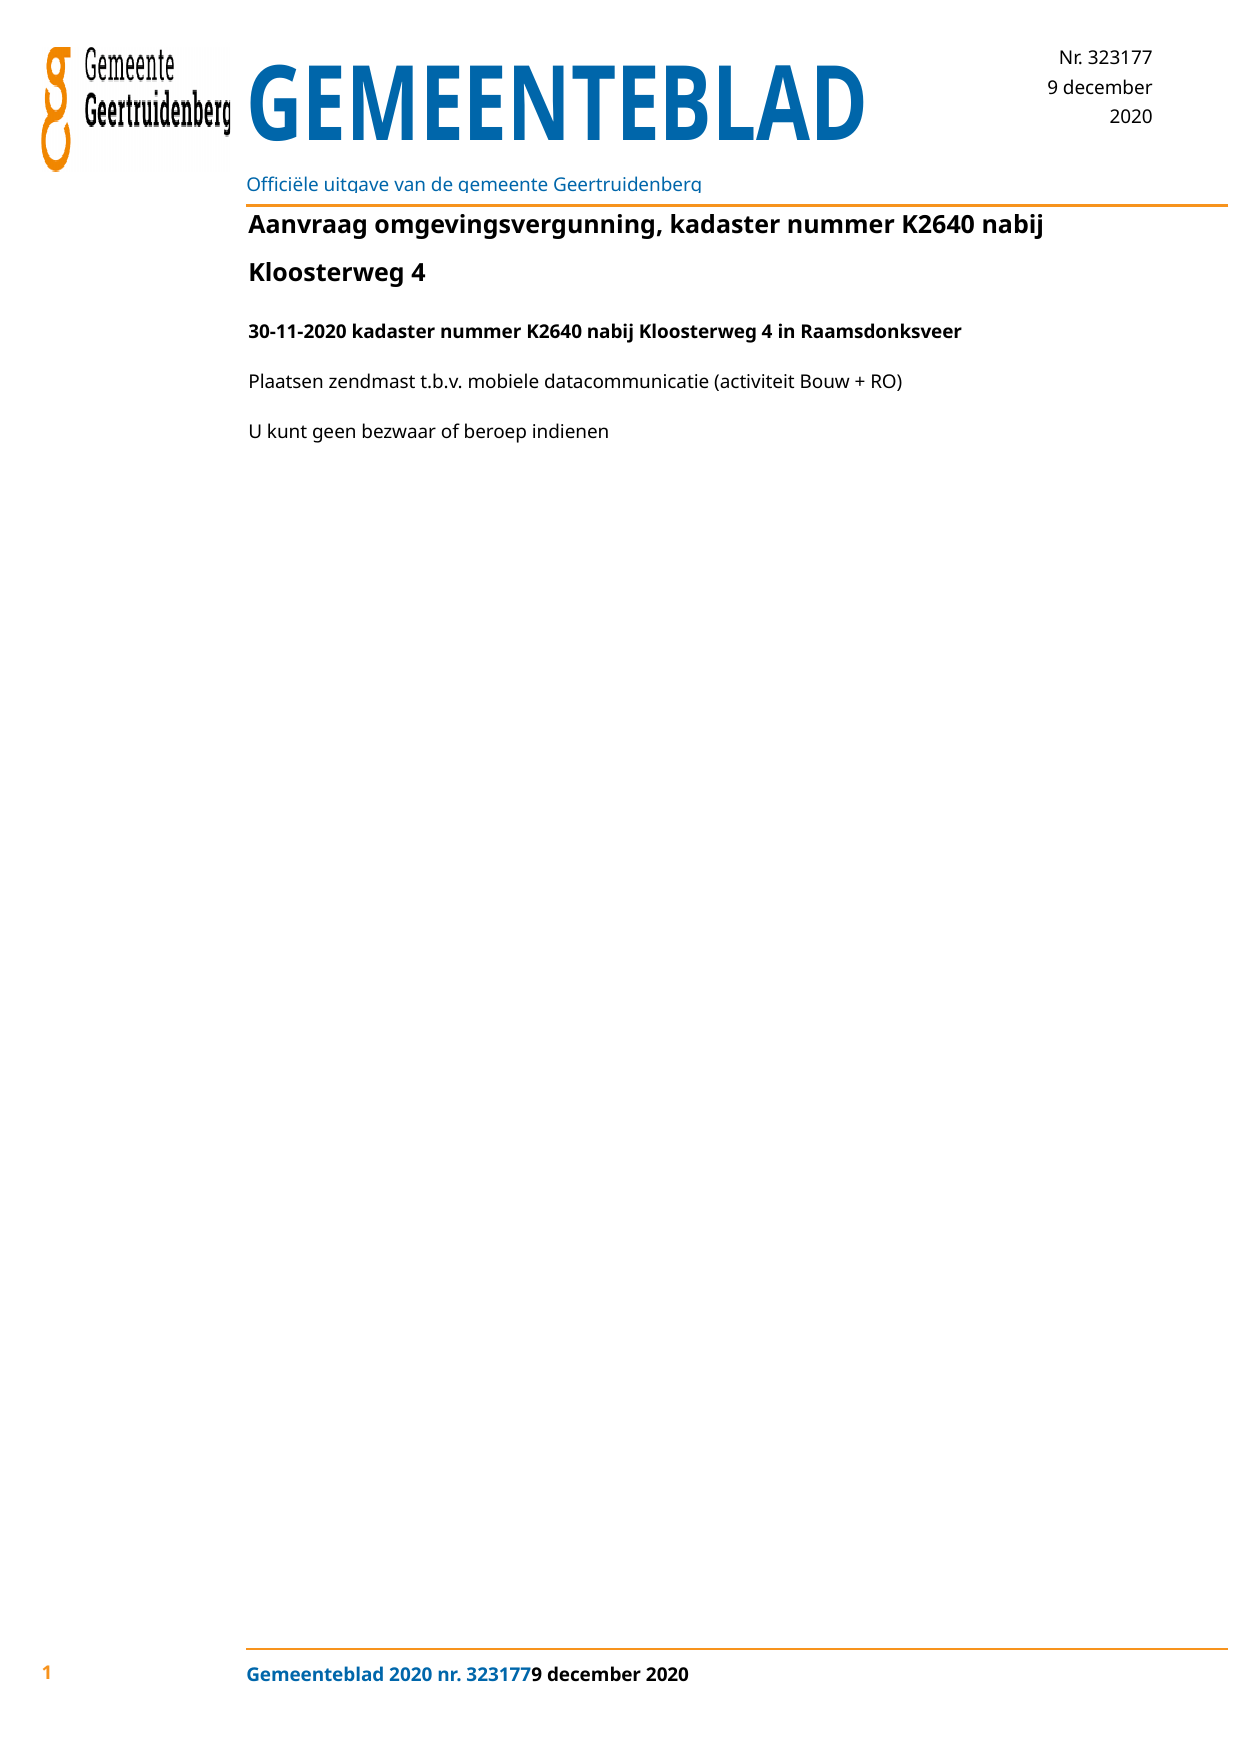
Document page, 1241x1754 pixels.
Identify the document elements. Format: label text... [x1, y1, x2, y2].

text U kunt geen bezwaar of beroep indienen [248, 419, 1152, 444]
picture [41, 47, 231, 172]
text Aanvraag omgevingsvergunning, kadaster nummer K2640 nabij Kloosterweg 4 [248, 207, 1152, 288]
text 30-11-2020 kadaster nummer K2640 nabij Kloosterweg 4 in Raamsdonksveer [248, 318, 1152, 344]
text Plaatsen zendmast t.b.v. mobiele datacommunicatie (activiteit Bouw + RO) [248, 368, 1152, 394]
